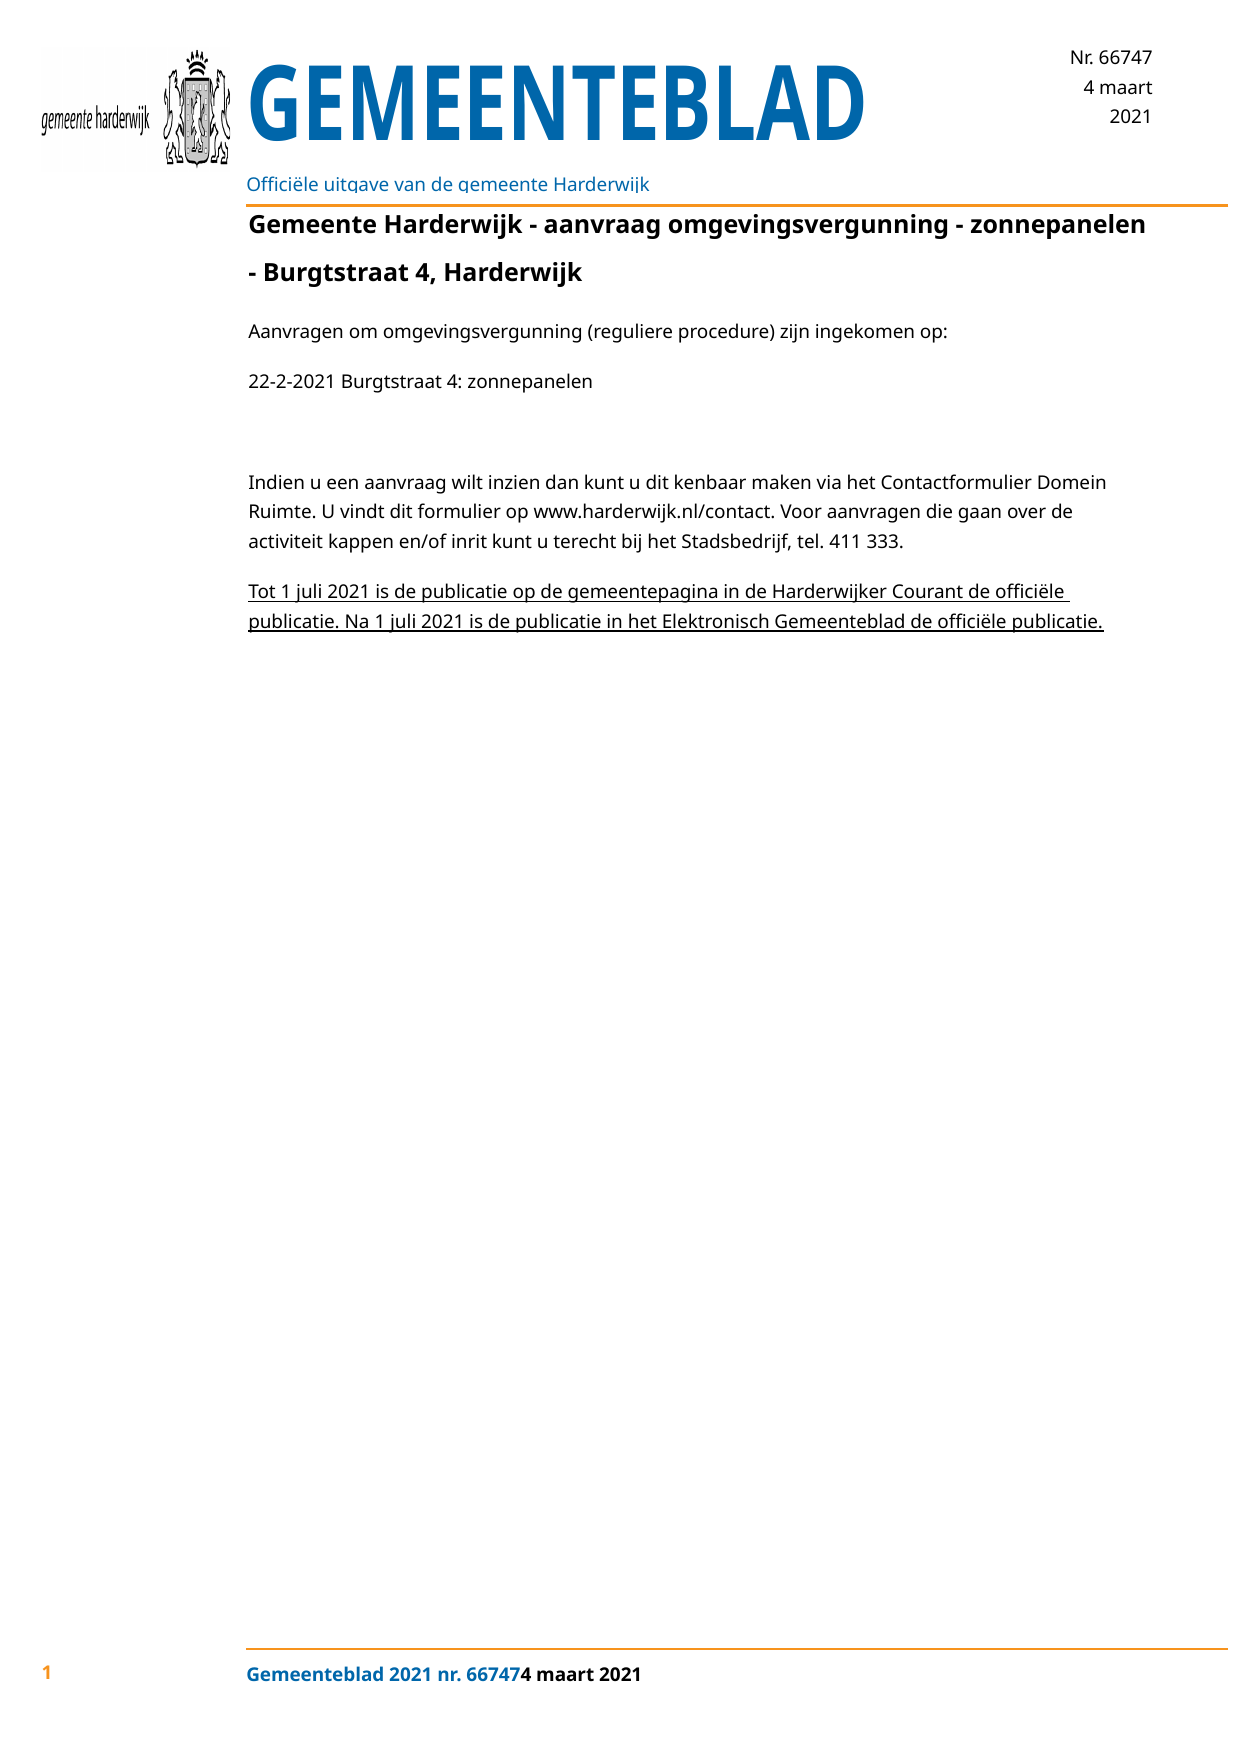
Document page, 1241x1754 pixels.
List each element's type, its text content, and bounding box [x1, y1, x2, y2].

text Tot 1 juli 2021 is de publicatie op de gemeentepagina in de Harderwijker Courant de officiële publicatie. Na 1 juli 2021 is de publicatie in het Elektronisch Gemeenteblad de officiële publicatie. [248, 579, 1152, 634]
text 22-2-2021 Burgtstraat 4: zonnepanelen [248, 368, 1152, 394]
text Aanvragen om omgevingsvergunning (reguliere procedure) zijn ingekomen op: [248, 318, 1152, 344]
picture [41, 47, 231, 172]
text Indien u een aanvraag wilt inzien dan kunt u dit kenbaar maken via het Contactformulier Domein Ruimte. U vindt dit formulier op www.harderwijk.nl/contact. Voor aanvragen die gaan over de activiteit kappen en/of inrit kunt u terecht bij het Stadsbedrijf, tel. 411 333. [248, 469, 1152, 554]
text Gemeente Harderwijk - aanvraag omgevingsvergunning - zonnepanelen - Burgtstraat 4, Harderwijk [248, 207, 1152, 288]
